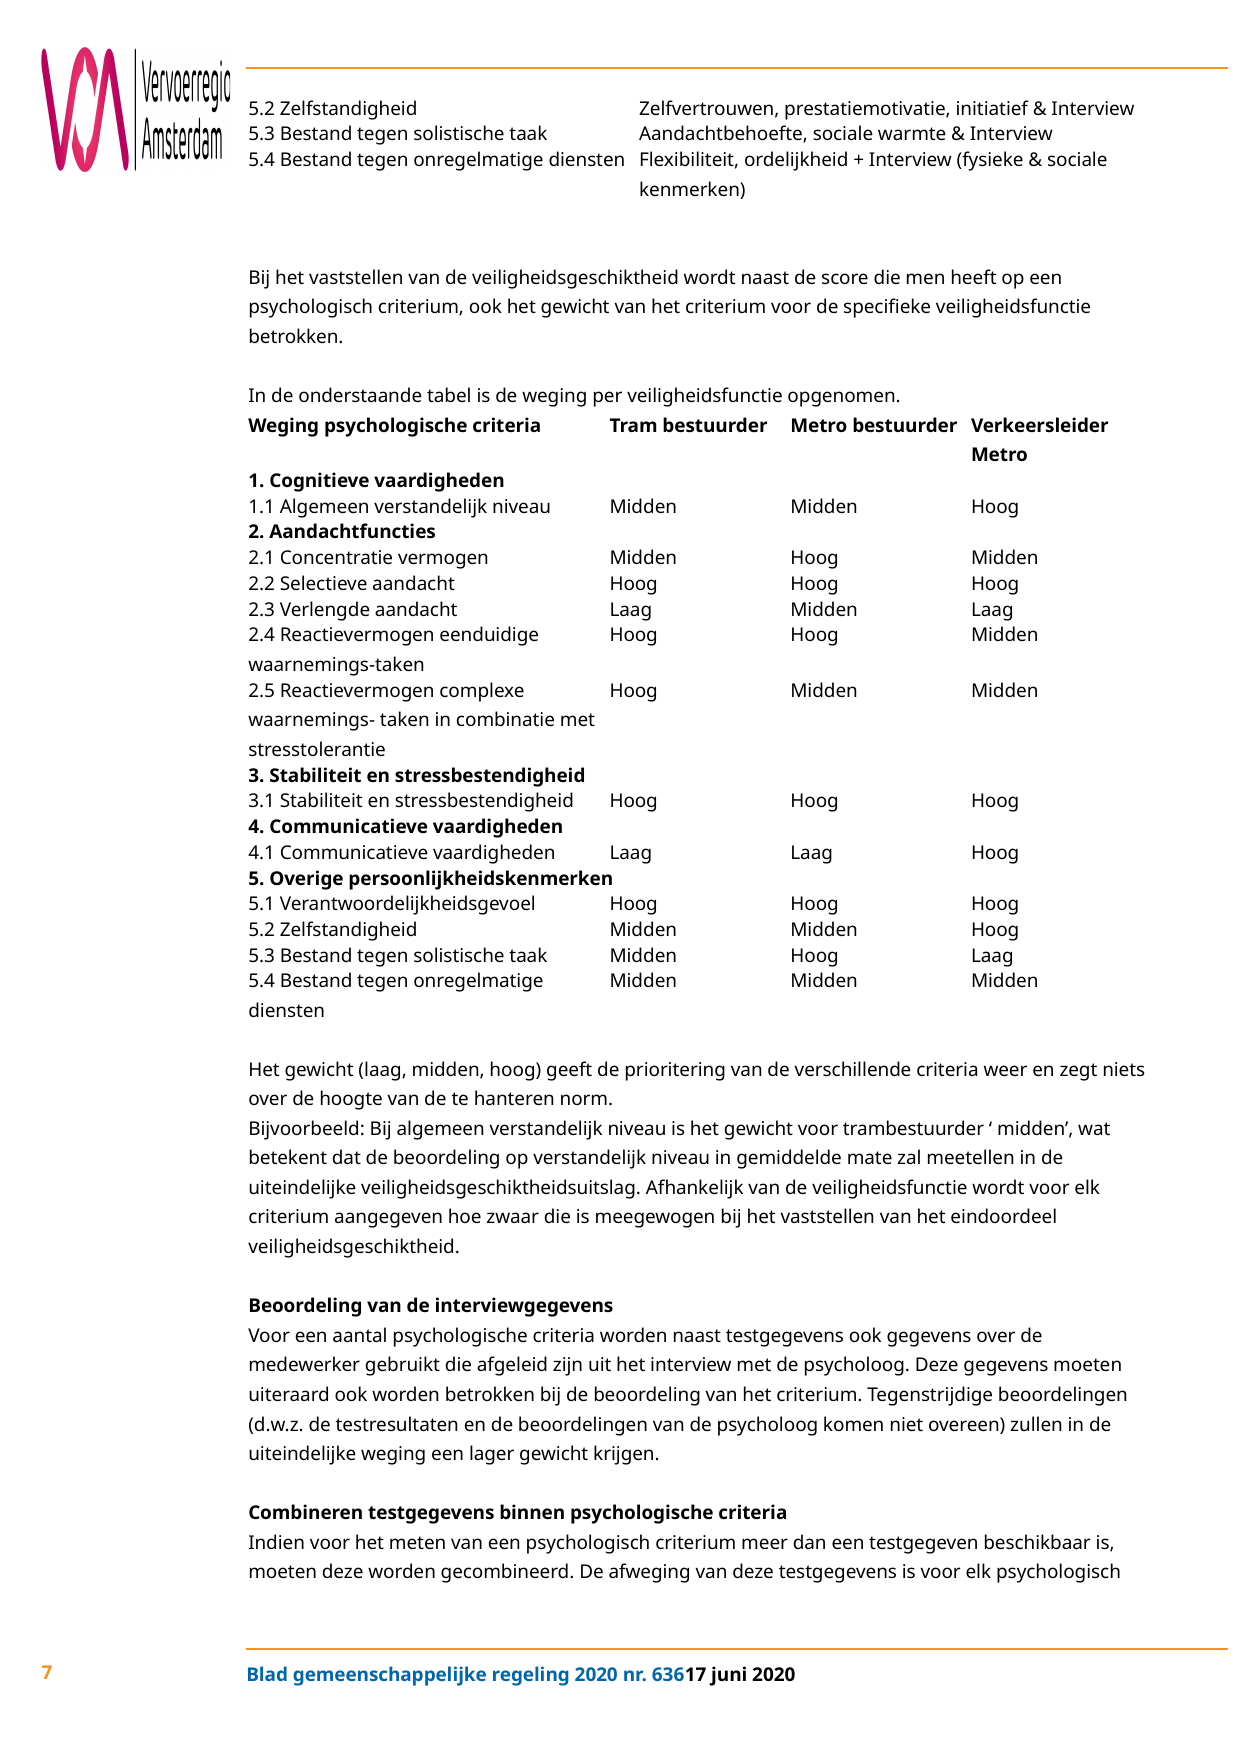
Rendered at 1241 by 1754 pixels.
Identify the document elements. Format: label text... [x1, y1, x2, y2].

table_cell 5.3 Bestand tegen solistische taak [248, 121, 639, 146]
table_cell Laag [971, 942, 1152, 968]
table_cell Hoog [790, 942, 971, 968]
table_cell 4.1 Communicatieve vaardigheden [248, 839, 609, 865]
table_cell Hoog [609, 788, 790, 813]
table_cell 3.1 Stabiliteit en stressbestendigheid [248, 788, 609, 813]
text Bij het vaststellen van de veiligheidsgeschiktheid wordt naast de score die men heeft op een psychologisch criterium, ook het gewicht van het criterium voor de specifieke veiligheidsfunctie betrokken. [248, 264, 1152, 349]
table_cell Hoog [609, 570, 790, 596]
table_cell 5.2 Zelfstandigheid [248, 95, 639, 121]
table_cell 5.2 Zelfstandigheid [248, 916, 609, 942]
table_cell Hoog [609, 891, 790, 916]
table_header Tram bestuurder [609, 412, 790, 467]
table_cell Midden [609, 493, 790, 519]
table_cell Flexibiliteit, ordelijkheid + Interview (fysieke & sociale kenmerken) [639, 146, 1152, 202]
table_cell 4. Communicatieve vaardigheden [248, 813, 1152, 839]
table_cell Zelfvertrouwen, prestatiemotivatie, initiatief & Interview [639, 95, 1152, 121]
table_cell Midden [609, 968, 790, 1023]
table_cell Midden [971, 545, 1152, 570]
table_cell Midden [790, 596, 971, 622]
text Beoordeling van de interviewgegevens [248, 1292, 1152, 1318]
table_cell Midden [790, 916, 971, 942]
table_cell Midden [971, 968, 1152, 1023]
table_cell Laag [609, 839, 790, 865]
table_cell 2.1 Concentratie vermogen [248, 545, 609, 570]
text Voor een aantal psychologische criteria worden naast testgegevens ook gegevens over de medewerker gebruikt die afgeleid zijn uit het interview met de psycholoog. Deze gegevens moeten uiteraard ook worden betrokken bij de beoordeling van het criterium. Tegenstrijdige beoordelingen (d.w.z. de testresultaten en de beoordelingen van de psycholoog komen niet overeen) zullen in de uiteindelijke weging een lager gewicht krijgen. [248, 1322, 1152, 1466]
picture [41, 47, 231, 172]
text Combineren testgegevens binnen psychologische criteria [248, 1499, 1152, 1525]
table_cell 5.3 Bestand tegen solistische taak [248, 942, 609, 968]
table_cell Midden [971, 677, 1152, 762]
text Bijvoorbeeld: Bij algemeen verstandelijk niveau is het gewicht voor trambestuurder ‘ midden’, wat betekent dat de beoordeling op verstandelijk niveau in gemiddelde mate zal meetellen in de uiteindelijke veiligheidsgeschiktheidsuitslag. Afhankelijk van de veiligheidsfunctie wordt voor elk criterium aangegeven hoe zwaar die is meegewogen bij het vaststellen van het eindoordeel veiligheidsgeschiktheid. [248, 1115, 1152, 1259]
table_cell Midden [609, 942, 790, 968]
table_cell Hoog [971, 891, 1152, 916]
table_cell Hoog [971, 788, 1152, 813]
table_cell Midden [790, 968, 971, 1023]
table_header Metro bestuurder [790, 412, 971, 467]
table_cell Hoog [790, 622, 971, 677]
table_cell 3. Stabiliteit en stressbestendigheid [248, 762, 1152, 788]
table_cell 1.1 Algemeen verstandelijk niveau [248, 493, 609, 519]
table_cell 1. Cognitieve vaardigheden [248, 467, 1152, 493]
text Het gewicht (laag, midden, hoog) geeft de prioritering van de verschillende criteria weer en zegt niets over de hoogte van de te hanteren norm. [248, 1056, 1152, 1111]
text In de onderstaande tabel is de weging per veiligheidsfunctie opgenomen. [248, 382, 1152, 408]
table_cell 5.4 Bestand tegen onregelmatige diensten [248, 146, 639, 202]
table_cell Hoog [790, 545, 971, 570]
table_cell Hoog [971, 493, 1152, 519]
table_cell Hoog [609, 622, 790, 677]
table_cell Hoog [971, 839, 1152, 865]
table_cell Hoog [790, 788, 971, 813]
table_cell Midden [790, 493, 971, 519]
table_cell 5.1 Verantwoordelijkheidsgevoel [248, 891, 609, 916]
table_cell Hoog [971, 570, 1152, 596]
table_cell Midden [609, 545, 790, 570]
table_cell Hoog [790, 891, 971, 916]
table_cell 2.3 Verlengde aandacht [248, 596, 609, 622]
table_cell Midden [790, 677, 971, 762]
table_cell 2.5 Reactievermogen complexe waarnemings- taken in combinatie met stresstolerantie [248, 677, 609, 762]
table_cell Laag [971, 596, 1152, 622]
table_cell Laag [790, 839, 971, 865]
table_cell 2.2 Selectieve aandacht [248, 570, 609, 596]
table_cell Laag [609, 596, 790, 622]
table_cell 2.4 Reactievermogen eenduidige waarnemings-taken [248, 622, 609, 677]
table_cell Hoog [790, 570, 971, 596]
table_cell 2. Aandachtfuncties [248, 519, 1152, 544]
table_cell Hoog [609, 677, 790, 762]
table_cell Midden [971, 622, 1152, 677]
table_cell Midden [609, 916, 790, 942]
table_cell 5. Overige persoonlijkheidskenmerken [248, 865, 1152, 891]
table_header Weging psychologische criteria [248, 412, 609, 467]
text Indien voor het meten van een psychologisch criterium meer dan een testgegeven beschikbaar is, moeten deze worden gecombineerd. De afweging van deze testgegevens is voor elk psychologisch [248, 1529, 1152, 1584]
table_cell Hoog [971, 916, 1152, 942]
table_header Verkeersleider Metro [971, 412, 1152, 467]
table_cell Aandachtbehoefte, sociale warmte & Interview [639, 121, 1152, 146]
table_cell 5.4 Bestand tegen onregelmatige diensten [248, 968, 609, 1023]
